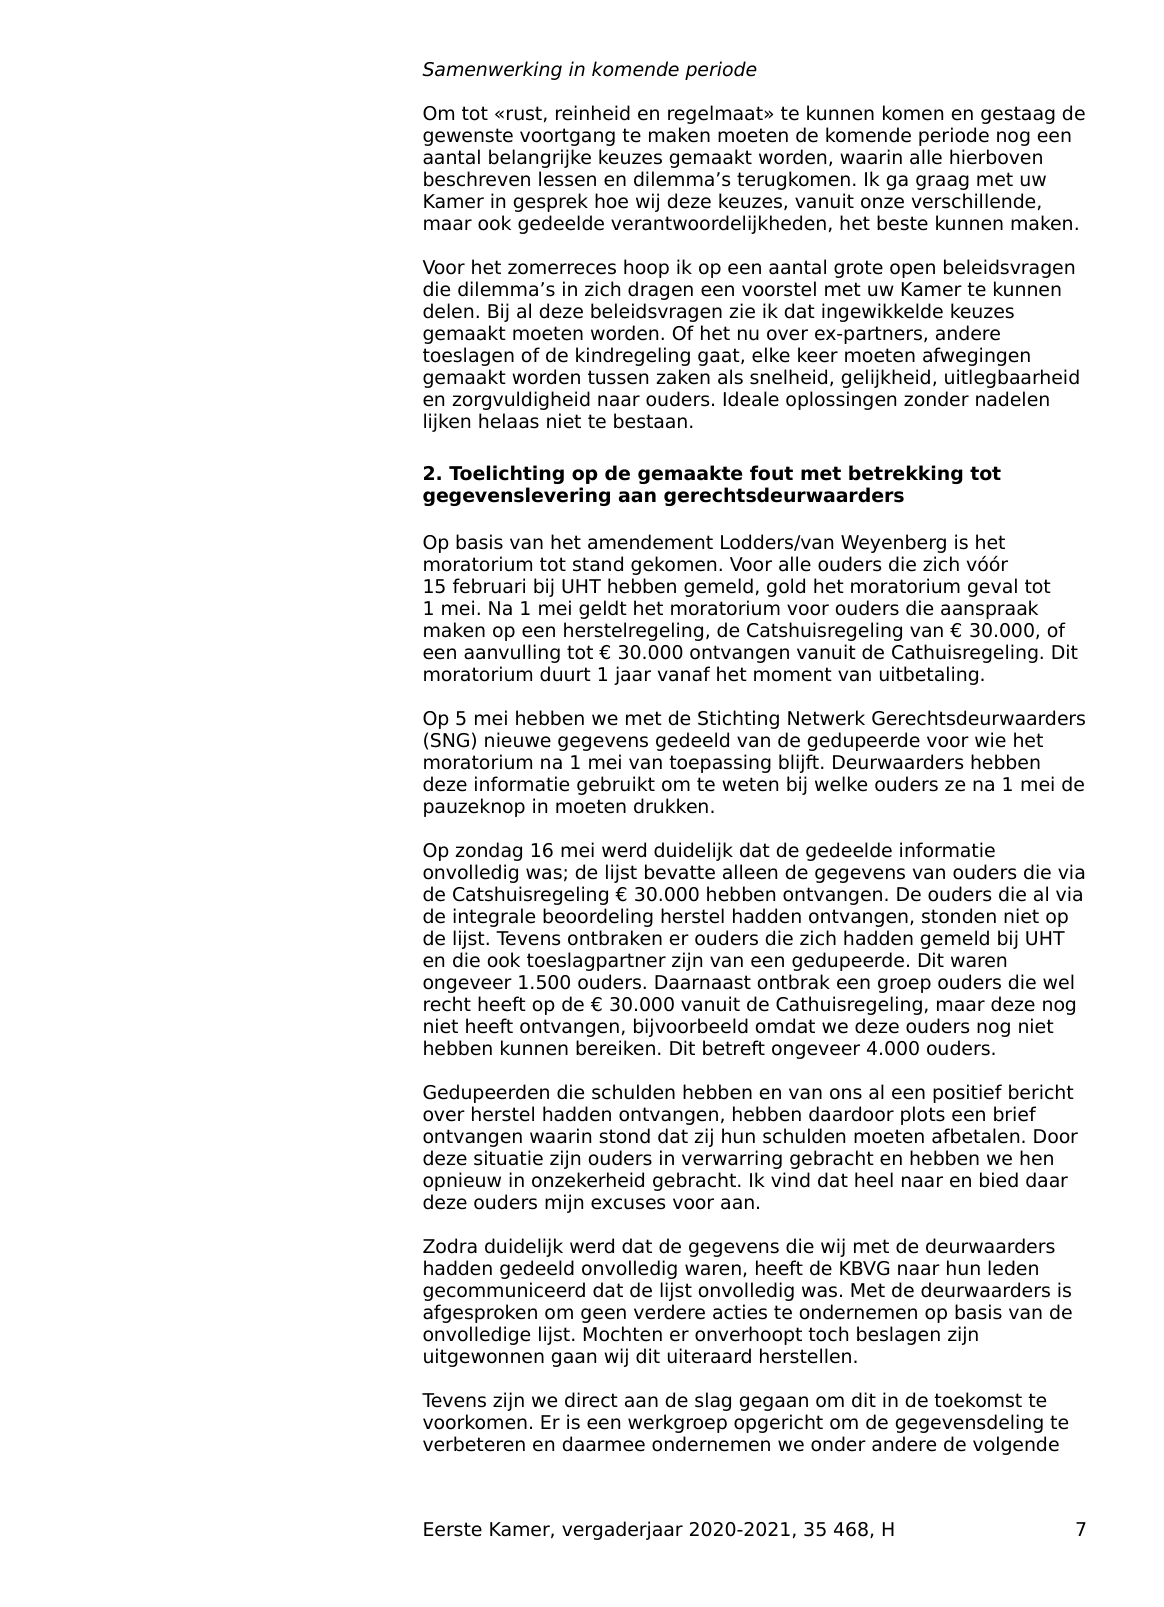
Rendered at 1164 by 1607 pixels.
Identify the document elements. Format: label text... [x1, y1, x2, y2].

text Gedupeerden die schulden hebben en van ons al een positief bericht over herstel hadden ontvangen, hebben daardoor plots een brief ontvangen waarin stond dat zij hun schulden moeten afbetalen. Door deze situatie zijn ouders in verwarring gebracht en hebben we hen opnieuw in onzekerheid gebracht. Ik vind dat heel naar en bied daar deze ouders mijn excuses voor aan. [422, 1082, 1087, 1214]
subtitle Samenwerking in komende periode [422, 59, 1087, 81]
subtitle 2. Toelichting op de gemaakte fout met betrekking tot gegevenslevering aan gerechtsdeurwaarders [422, 463, 1087, 507]
text Om tot «rust, reinheid en regelmaat» te kunnen komen en gestaag de gewenste voortgang te maken moeten de komende periode nog een aantal belangrijke keuzes gemaakt worden, waarin alle hierboven beschreven lessen en dilemma’s terugkomen. Ik ga graag met uw Kamer in gesprek hoe wij deze keuzes, vanuit onze verschillende, maar ook gedeelde verantwoordelijkheden, het beste kunnen maken. [422, 103, 1087, 235]
text Op zondag 16 mei werd duidelijk dat de gedeelde informatie onvolledig was; de lijst bevatte alleen de gegevens van ouders die via de Catshuisregeling € 30.000 hebben ontvangen. De ouders die al via de integrale beoordeling herstel hadden ontvangen, stonden niet op de lijst. Tevens ontbraken er ouders die zich hadden gemeld bij UHT en die ook toeslagpartner zijn van een gedupeerde. Dit waren ongeveer 1.500 ouders. Daarnaast ontbrak een groep ouders die wel recht heeft op de € 30.000 vanuit de Cathuisregeling, maar deze nog niet heeft ontvangen, bijvoorbeeld omdat we deze ouders nog niet hebben kunnen bereiken. Dit betreft ongeveer 4.000 ouders. [422, 840, 1087, 1060]
text Zodra duidelijk werd dat de gegevens die wij met de deurwaarders hadden gedeeld onvolledig waren, heeft de KBVG naar hun leden gecommuniceerd dat de lijst onvolledig was. Met de deurwaarders is afgesproken om geen verdere acties te ondernemen op basis van de onvolledige lijst. Mochten er onverhoopt toch beslagen zijn uitgewonnen gaan wij dit uiteraard herstellen. [422, 1236, 1087, 1368]
text Voor het zomerreces hoop ik op een aantal grote open beleidsvragen die dilemma’s in zich dragen een voorstel met uw Kamer te kunnen delen. Bij al deze beleidsvragen zie ik dat ingewikkelde keuzes gemaakt moeten worden. Of het nu over ex-partners, andere toeslagen of de kindregeling gaat, elke keer moeten afwegingen gemaakt worden tussen zaken als snelheid, gelijkheid, uitlegbaarheid en zorgvuldigheid naar ouders. Ideale oplossingen zonder nadelen lijken helaas niet te bestaan. [422, 257, 1087, 433]
text Tevens zijn we direct aan de slag gegaan om dit in de toekomst te voorkomen. Er is een werkgroep opgericht om de gegevensdeling te verbeteren en daarmee ondernemen we onder andere de volgende [422, 1390, 1087, 1456]
text Op basis van het amendement Lodders/van Weyenberg is het moratorium tot stand gekomen. Voor alle ouders die zich vóór 15 februari bij UHT hebben gemeld, gold het moratorium geval tot 1 mei. Na 1 mei geldt het moratorium voor ouders die aanspraak maken op een herstelregeling, de Catshuisregeling van € 30.000, of een aanvulling tot € 30.000 ontvangen vanuit de Cathuisregeling. Dit moratorium duurt 1 jaar vanaf het moment van uitbetaling. [422, 532, 1087, 686]
text Op 5 mei hebben we met de Stichting Netwerk Gerechtsdeurwaarders (SNG) nieuwe gegevens gedeeld van de gedupeerde voor wie het moratorium na 1 mei van toepassing blijft. Deurwaarders hebben deze informatie gebruikt om te weten bij welke ouders ze na 1 mei de pauzeknop in moeten drukken. [422, 708, 1087, 818]
